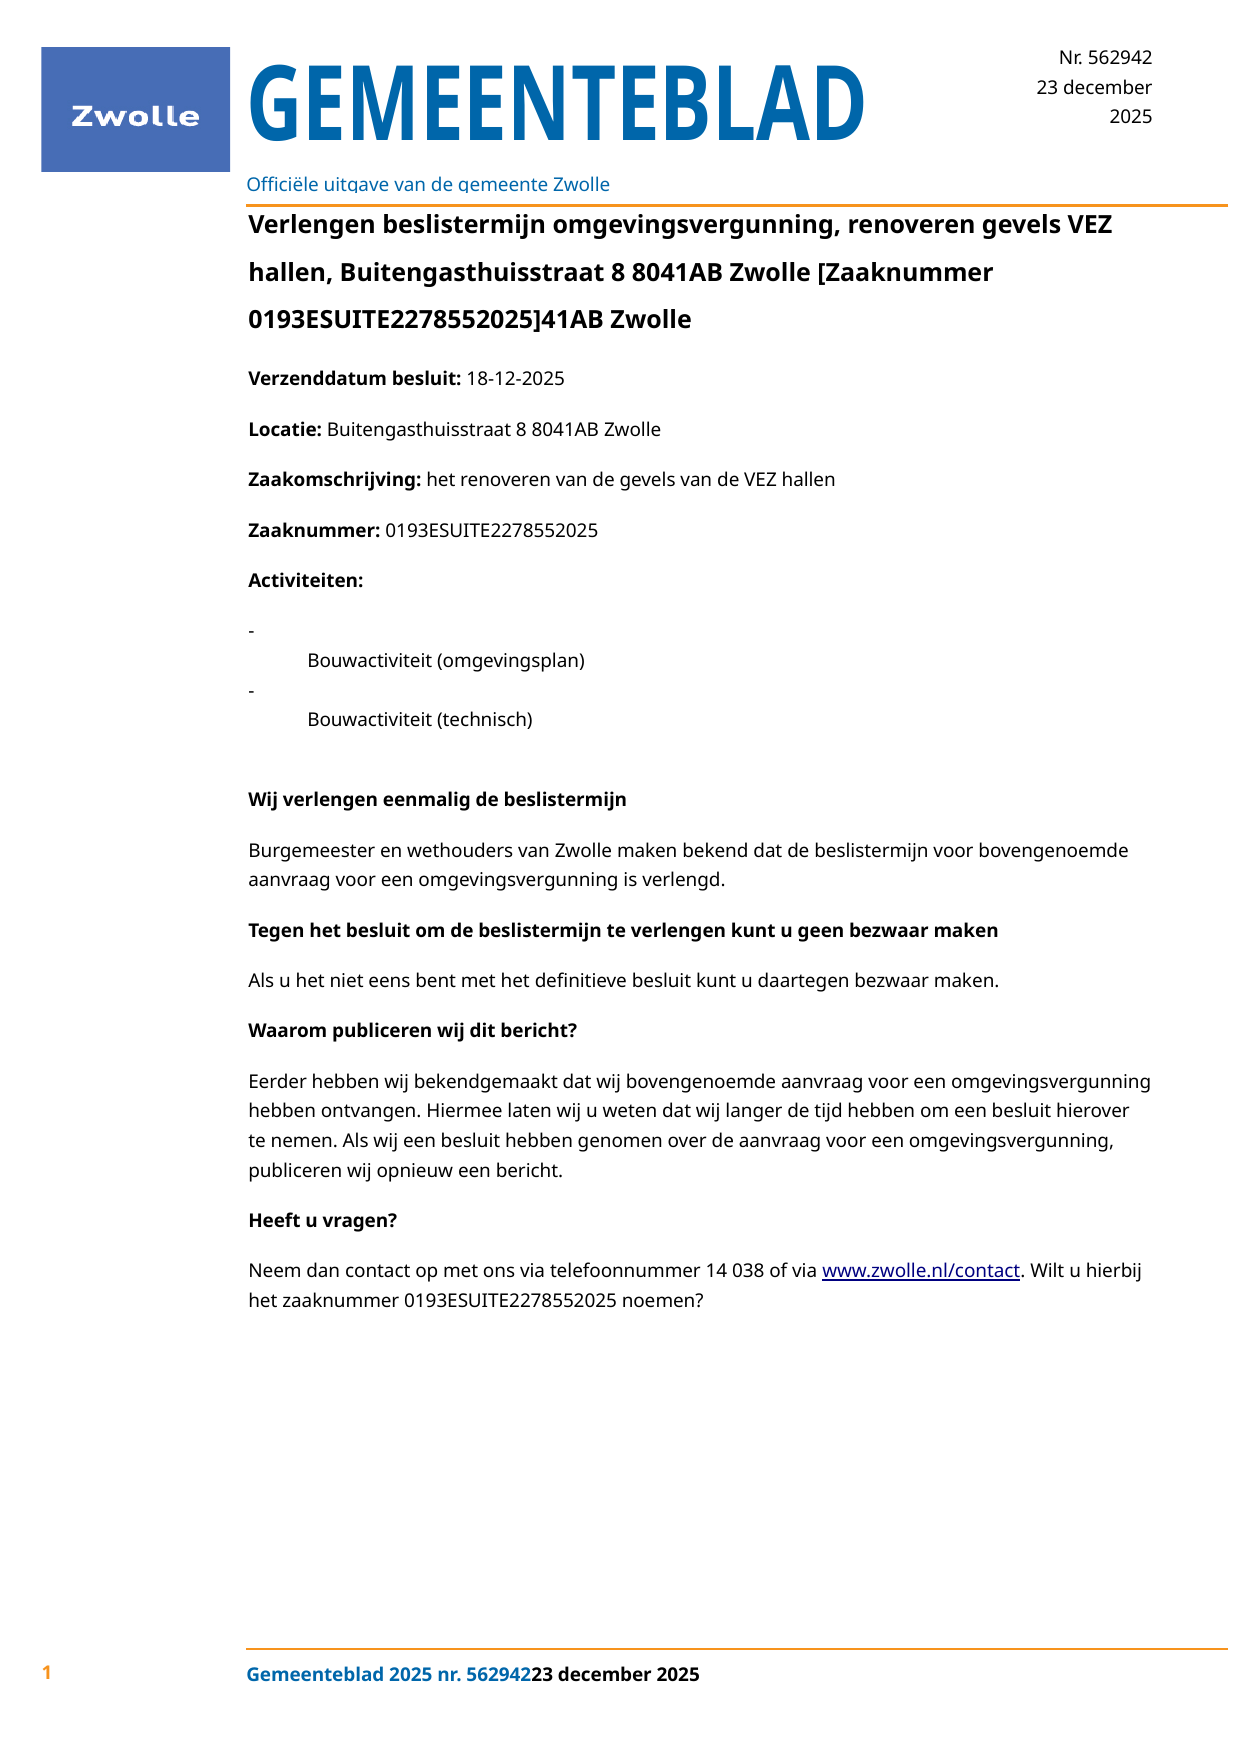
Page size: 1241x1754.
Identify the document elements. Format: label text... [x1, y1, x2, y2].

text Verlengen beslistermijn omgevingsvergunning, renoveren gevels VEZ hallen, Buitengasthuisstraat 8 8041AB Zwolle [Zaaknummer 0193ESUITE2278552025]41AB Zwolle [248, 207, 1152, 336]
text Heeft u vragen? [248, 1207, 1152, 1233]
text Als u het niet eens bent met het definitieve besluit kunt u daartegen bezwaar maken. [248, 967, 1152, 993]
list Bouwactiviteit (technisch) [248, 706, 1152, 732]
text Zaakomschrijving: het renoveren van de gevels van de VEZ hallen [248, 466, 1152, 492]
text Verzenddatum besluit: 18-12-2025 [248, 366, 1152, 391]
text Neem dan contact op met ons via telefoonnummer 14 038 of via www.zwolle.nl/contact. Wilt u hierbij het zaaknummer 0193ESUITE2278552025 noemen? [248, 1258, 1152, 1313]
list Bouwactiviteit (omgevingsplan) [248, 647, 1152, 673]
text Activiteiten: [248, 567, 1152, 593]
text Locatie: Buitengasthuisstraat 8 8041AB Zwolle [248, 416, 1152, 442]
text Eerder hebben wij bekendgemaakt dat wij bovengenoemde aanvraag voor een omgevingsvergunning hebben ontvangen. Hiermee laten wij u weten dat wij langer de tijd hebben om een besluit hierover te nemen. Als wij een besluit hebben genomen over de aanvraag voor een omgevingsvergunning, publiceren wij opnieuw een bericht. [248, 1068, 1152, 1182]
picture [41, 47, 231, 172]
text Waarom publiceren wij dit bericht? [248, 1018, 1152, 1043]
text Wij verlengen eenmalig de beslistermijn [248, 786, 1152, 812]
text Tegen het besluit om de beslistermijn te verlengen kunt u geen bezwaar maken [248, 917, 1152, 942]
text Zaaknummer: 0193ESUITE2278552025 [248, 517, 1152, 542]
text Burgemeester en wethouders van Zwolle maken bekend dat de beslistermijn voor bovengenoemde aanvraag voor een omgevingsvergunning is verlengd. [248, 837, 1152, 892]
